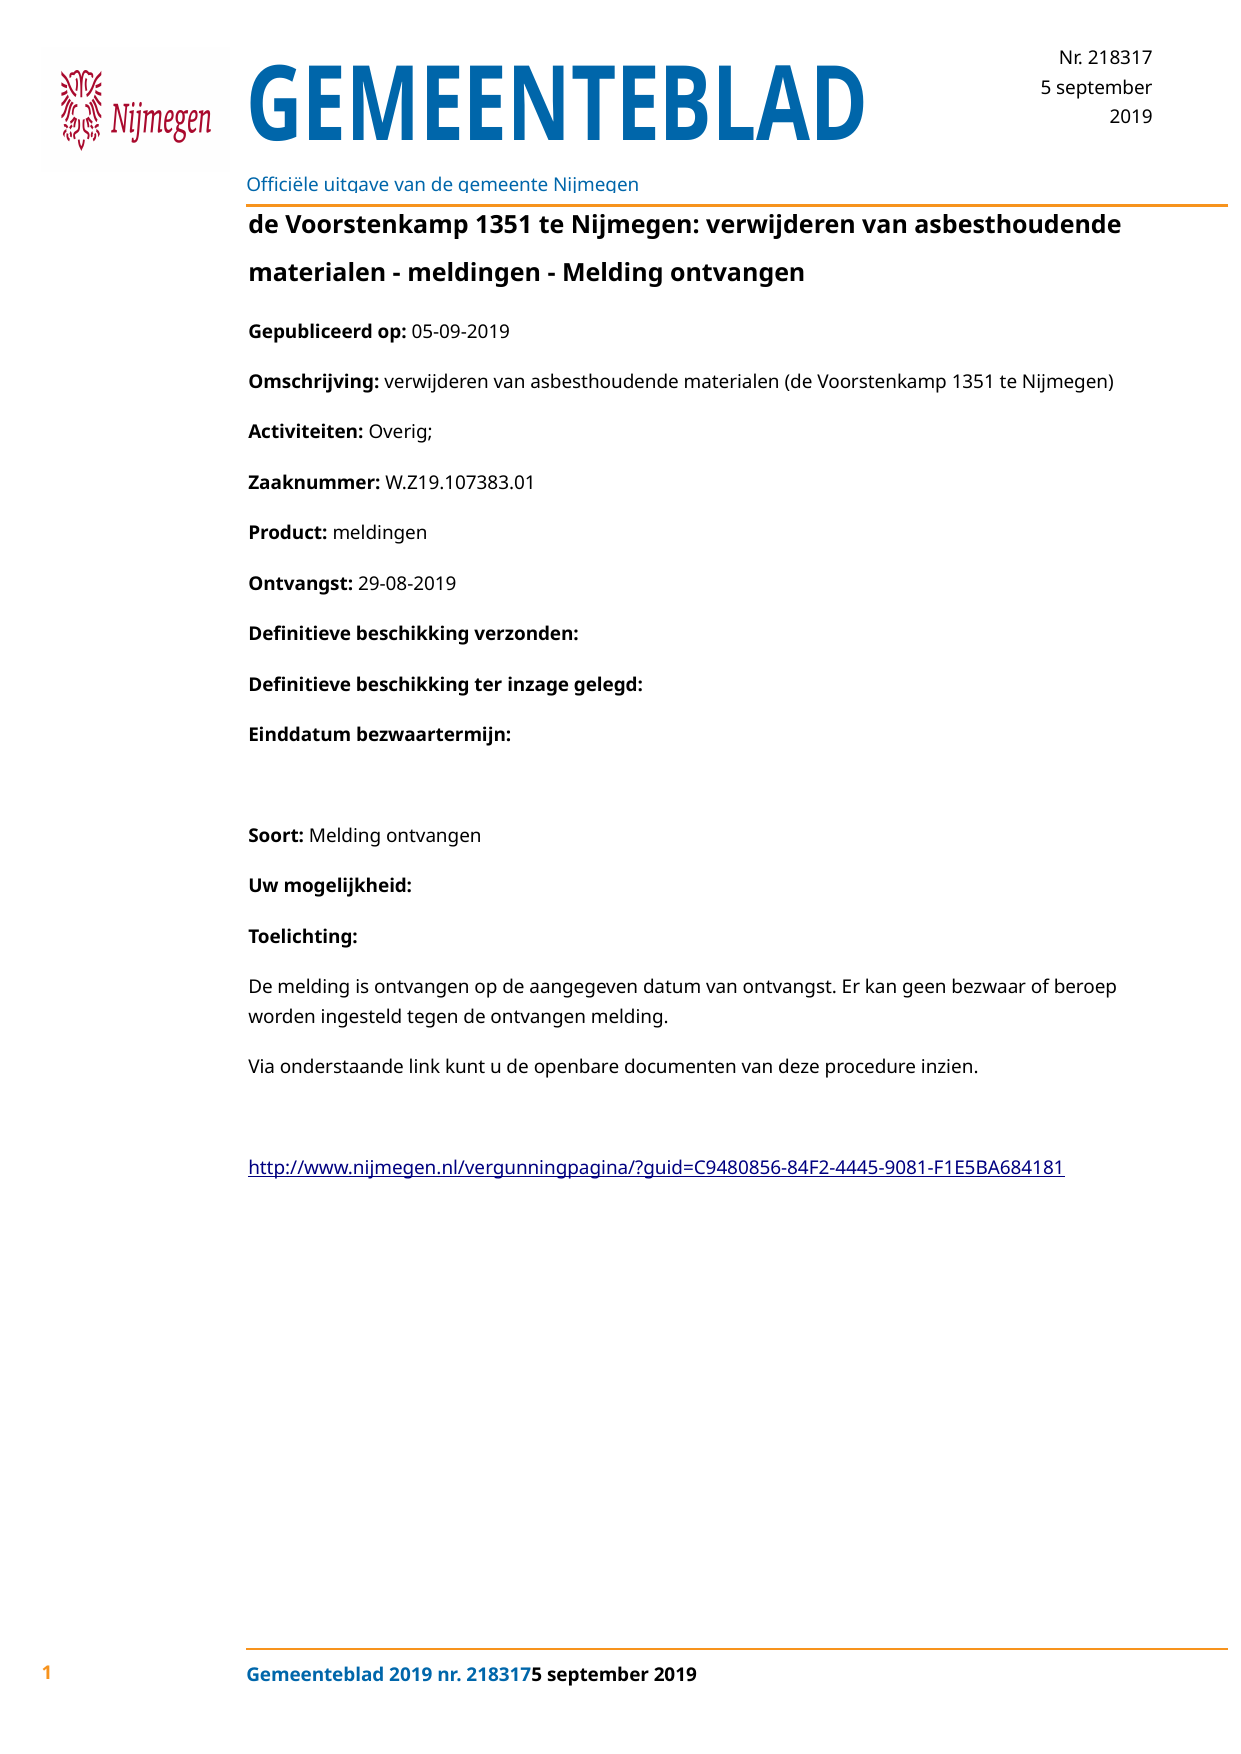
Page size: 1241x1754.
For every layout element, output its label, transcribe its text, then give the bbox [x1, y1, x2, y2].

text De melding is ontvangen op de aangegeven datum van ontvangst. Er kan geen bezwaar of beroep worden ingesteld tegen de ontvangen melding. [248, 973, 1152, 1029]
picture [41, 47, 231, 172]
text Definitieve beschikking verzonden: [248, 620, 1152, 646]
text http://www.nijmegen.nl/vergunningpagina/?guid=C9480856-84F2-4445-9081-F1E5BA684181 [248, 1154, 1152, 1180]
text Definitieve beschikking ter inzage gelegd: [248, 671, 1152, 697]
text Zaaknummer: W.Z19.107383.01 [248, 469, 1152, 495]
text Uw mogelijkheid: [248, 872, 1152, 898]
text Toelichting: [248, 923, 1152, 949]
text Omschrijving: verwijderen van asbesthoudende materialen (de Voorstenkamp 1351 te Nijmegen) [248, 368, 1152, 394]
text Activiteiten: Overig; [248, 419, 1152, 444]
text Product: meldingen [248, 519, 1152, 545]
text Ontvangst: 29-08-2019 [248, 570, 1152, 596]
text Soort: Melding ontvangen [248, 822, 1152, 848]
text Via onderstaande link kunt u de openbare documenten van deze procedure inzien. [248, 1053, 1152, 1079]
text de Voorstenkamp 1351 te Nijmegen: verwijderen van asbesthoudende materialen - meldingen - Melding ontvangen [248, 207, 1152, 288]
text Einddatum bezwaartermijn: [248, 721, 1152, 747]
text Gepubliceerd op: 05-09-2019 [248, 318, 1152, 344]
